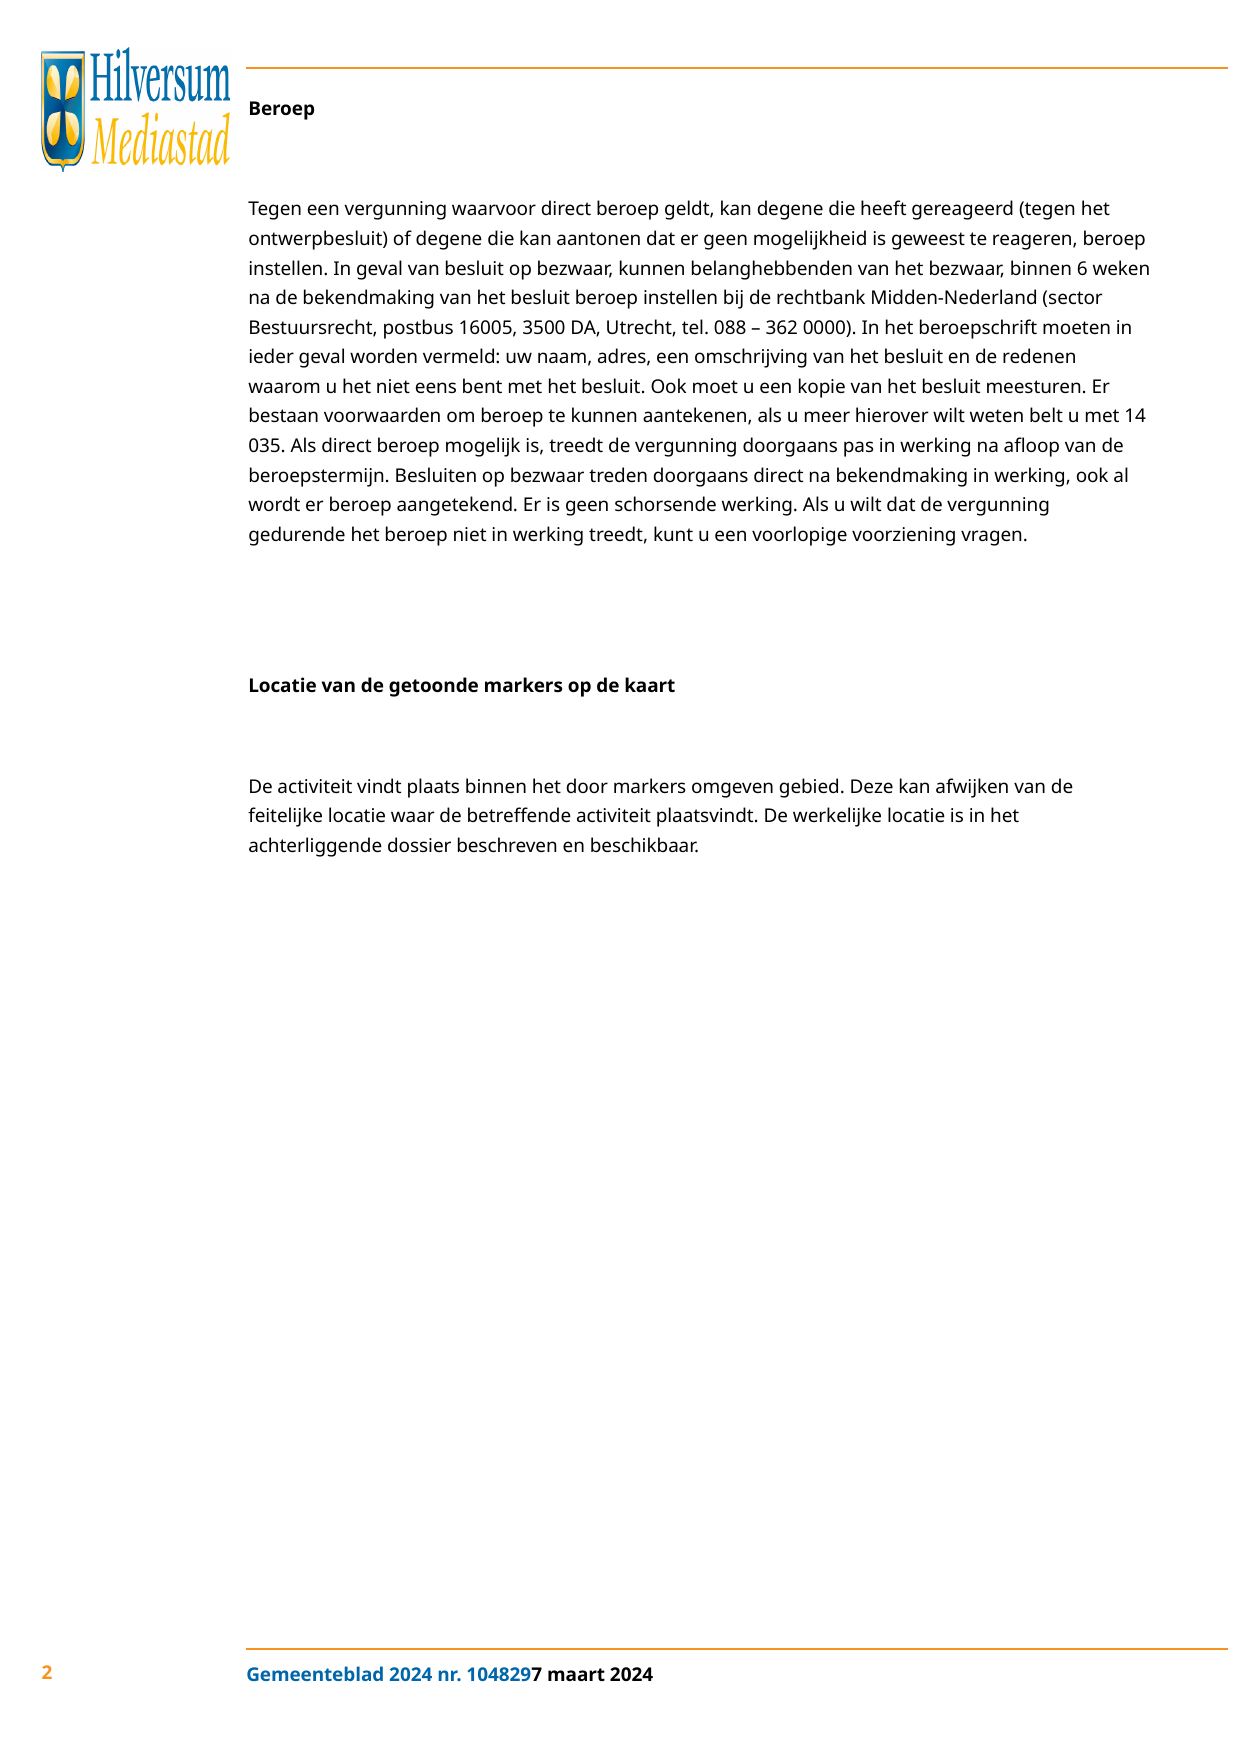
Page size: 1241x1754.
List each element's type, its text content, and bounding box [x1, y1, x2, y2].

picture [41, 47, 231, 172]
text Beroep [248, 95, 1152, 121]
text De activiteit vindt plaats binnen het door markers omgeven gebied. Deze kan afwijken van de feitelijke locatie waar de betreffende activiteit plaatsvindt. De werkelijke locatie is in het achterliggende dossier beschreven en beschikbaar. [248, 773, 1152, 858]
text Tegen een vergunning waarvoor direct beroep geldt, kan degene die heeft gereageerd (tegen het ontwerpbesluit) of degene die kan aantonen dat er geen mogelijkheid is geweest te reageren, beroep instellen. In geval van besluit op bezwaar, kunnen belanghebbenden van het bezwaar, binnen 6 weken na de bekendmaking van het besluit beroep instellen bij de rechtbank Midden-Nederland (sector Bestuursrecht, postbus 16005, 3500 DA, Utrecht, tel. 088 – 362 0000). In het beroepschrift moeten in ieder geval worden vermeld: uw naam, adres, een omschrijving van het besluit en de redenen waarom u het niet eens bent met het besluit. Ook moet u een kopie van het besluit meesturen. Er bestaan voorwaarden om beroep te kunnen aantekenen, als u meer hierover wilt weten belt u met 14 035. Als direct beroep mogelijk is, treedt de vergunning doorgaans pas in werking na afloop van de beroepstermijn. Besluiten op bezwaar treden doorgaans direct na bekendmaking in werking, ook al wordt er beroep aangetekend. Er is geen schorsende werking. Als u wilt dat de vergunning gedurende het beroep niet in werking treedt, kunt u een voorlopige voorziening vragen. [248, 196, 1152, 547]
text Locatie van de getoonde markers op de kaart [248, 672, 1152, 698]
